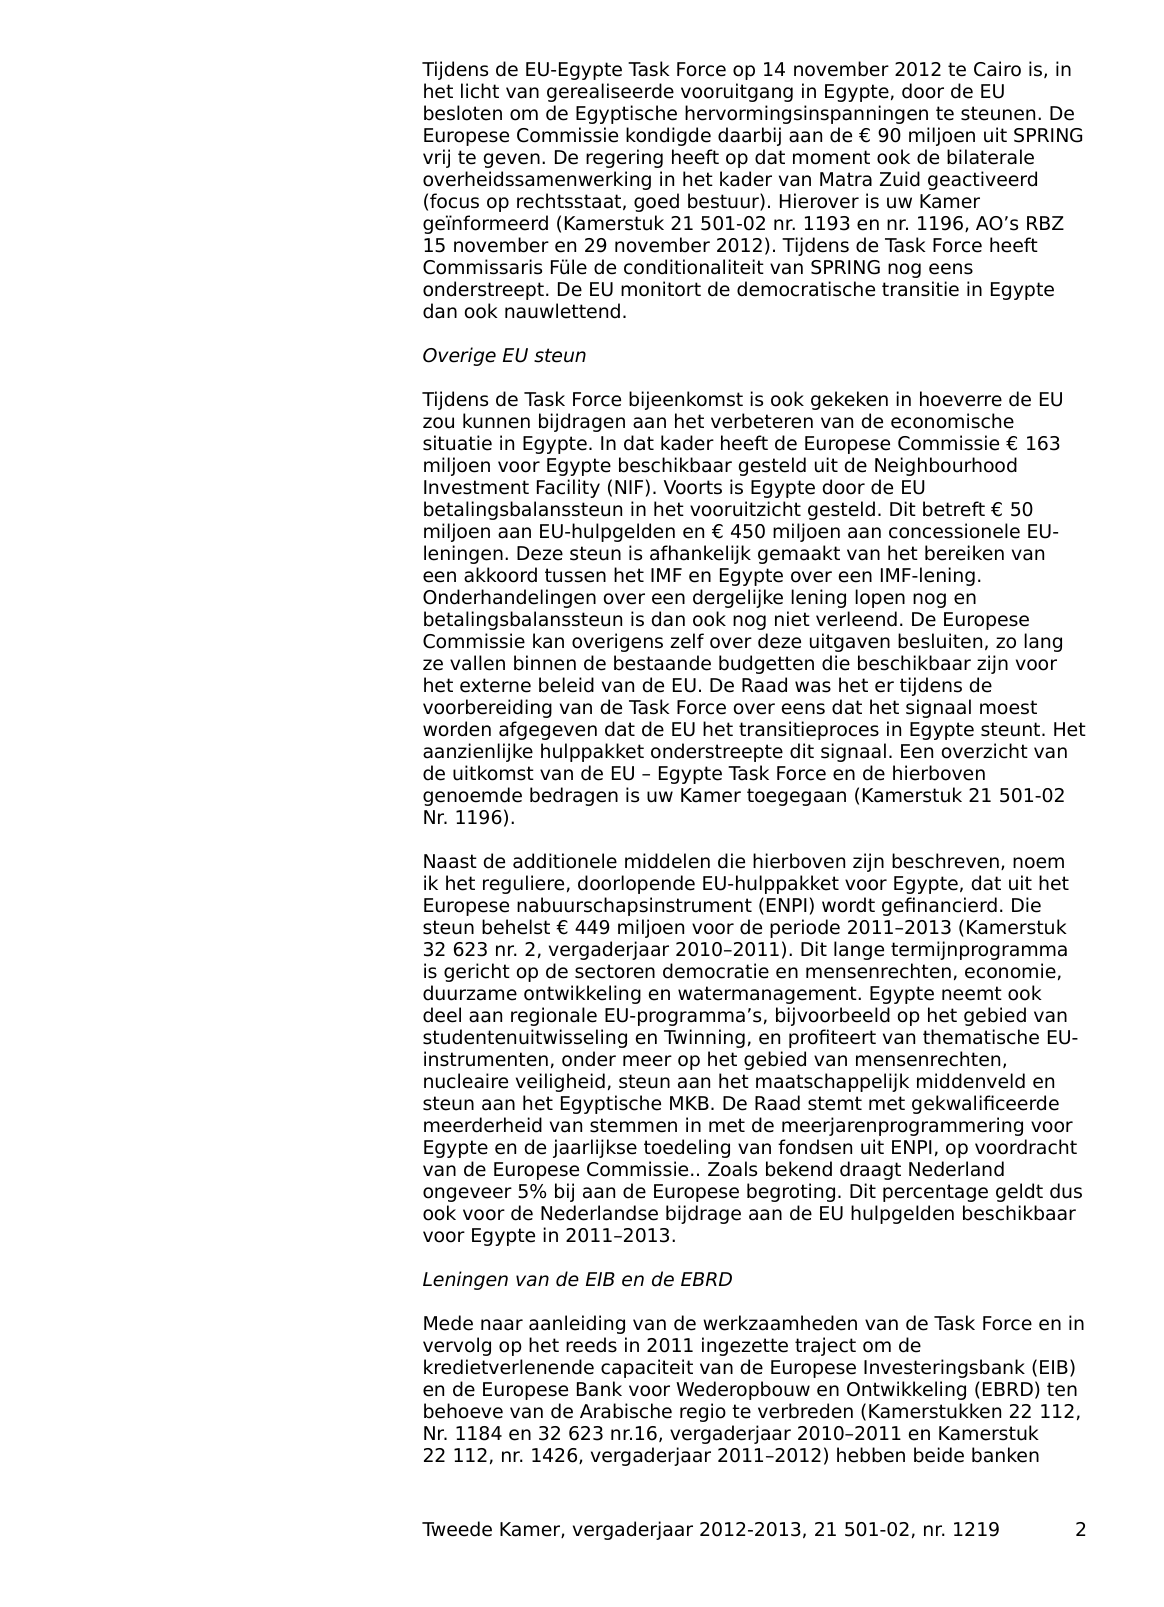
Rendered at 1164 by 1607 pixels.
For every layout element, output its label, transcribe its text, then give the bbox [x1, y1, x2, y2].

text Tijdens de EU-Egypte Task Force op 14 november 2012 te Cairo is, in het licht van gerealiseerde vooruitgang in Egypte, door de EU besloten om de Egyptische hervormingsinspanningen te steunen. De Europese Commissie kondigde daarbij aan de € 90 miljoen uit SPRING vrij te geven. De regering heeft op dat moment ook de bilaterale overheidssamenwerking in het kader van Matra Zuid geactiveerd (focus op rechtsstaat, goed bestuur). Hierover is uw Kamer geïnformeerd (Kamerstuk 21 501-02 nr. 1193 en nr. 1196, AO’s RBZ 15 november en 29 november 2012). Tijdens de Task Force heeft Commissaris Füle de conditionaliteit van SPRING nog eens onderstreept. De EU monitort de democratische transitie in Egypte dan ook nauwlettend. [422, 59, 1087, 323]
subtitle Leningen van de EIB en de EBRD [422, 1269, 1087, 1291]
text Mede naar aanleiding van de werkzaamheden van de Task Force en in vervolg op het reeds in 2011 ingezette traject om de kredietverlenende capaciteit van de Europese Investeringsbank (EIB) en de Europese Bank voor Wederopbouw en Ontwikkeling (EBRD) ten behoeve van de Arabische regio te verbreden (Kamerstukken 22 112, Nr. 1184 en 32 623 nr.16, vergaderjaar 2010–2011 en Kamerstuk 22 112, nr. 1426, vergaderjaar 2011–2012) hebben beide banken [422, 1313, 1087, 1467]
text Tijdens de Task Force bijeenkomst is ook gekeken in hoeverre de EU zou kunnen bijdragen aan het verbeteren van de economische situatie in Egypte. In dat kader heeft de Europese Commissie € 163 miljoen voor Egypte beschikbaar gesteld uit de Neighbourhood Investment Facility (NIF). Voorts is Egypte door de EU betalingsbalanssteun in het vooruitzicht gesteld. Dit betreft € 50 miljoen aan EU-hulpgelden en € 450 miljoen aan concessionele EU-leningen. Deze steun is afhankelijk gemaakt van het bereiken van een akkoord tussen het IMF en Egypte over een IMF-lening. Onderhandelingen over een dergelijke lening lopen nog en betalingsbalanssteun is dan ook nog niet verleend. De Europese Commissie kan overigens zelf over deze uitgaven besluiten, zo lang ze vallen binnen de bestaande budgetten die beschikbaar zijn voor het externe beleid van de EU. De Raad was het er tijdens de voorbereiding van de Task Force over eens dat het signaal moest worden afgegeven dat de EU het transitieproces in Egypte steunt. Het aanzienlijke hulppakket onderstreepte dit signaal. Een overzicht van de uitkomst van de EU – Egypte Task Force en de hierboven genoemde bedragen is uw Kamer toegegaan (Kamerstuk 21 501-02 Nr. 1196). [422, 389, 1087, 829]
subtitle Overige EU steun [422, 345, 1087, 367]
text Naast de additionele middelen die hierboven zijn beschreven, noem ik het reguliere, doorlopende EU-hulppakket voor Egypte, dat uit het Europese nabuurschapsinstrument (ENPI) wordt gefinancierd. Die steun behelst € 449 miljoen voor de periode 2011–2013 (Kamerstuk 32 623 nr. 2, vergaderjaar 2010–2011). Dit lange termijnprogramma is gericht op de sectoren democratie en mensenrechten, economie, duurzame ontwikkeling en watermanagement. Egypte neemt ook deel aan regionale EU-programma’s, bijvoorbeeld op het gebied van studentenuitwisseling en Twinning, en profiteert van thematische EU-instrumenten, onder meer op het gebied van mensenrechten, nucleaire veiligheid, steun aan het maatschappelijk middenveld en steun aan het Egyptische MKB. De Raad stemt met gekwalificeerde meerderheid van stemmen in met de meerjarenprogrammering voor Egypte en de jaarlijkse toedeling van fondsen uit ENPI, op voordracht van de Europese Commissie.. Zoals bekend draagt Nederland ongeveer 5% bij aan de Europese begroting. Dit percentage geldt dus ook voor de Nederlandse bijdrage aan de EU hulpgelden beschikbaar voor Egypte in 2011–2013. [422, 851, 1087, 1247]
